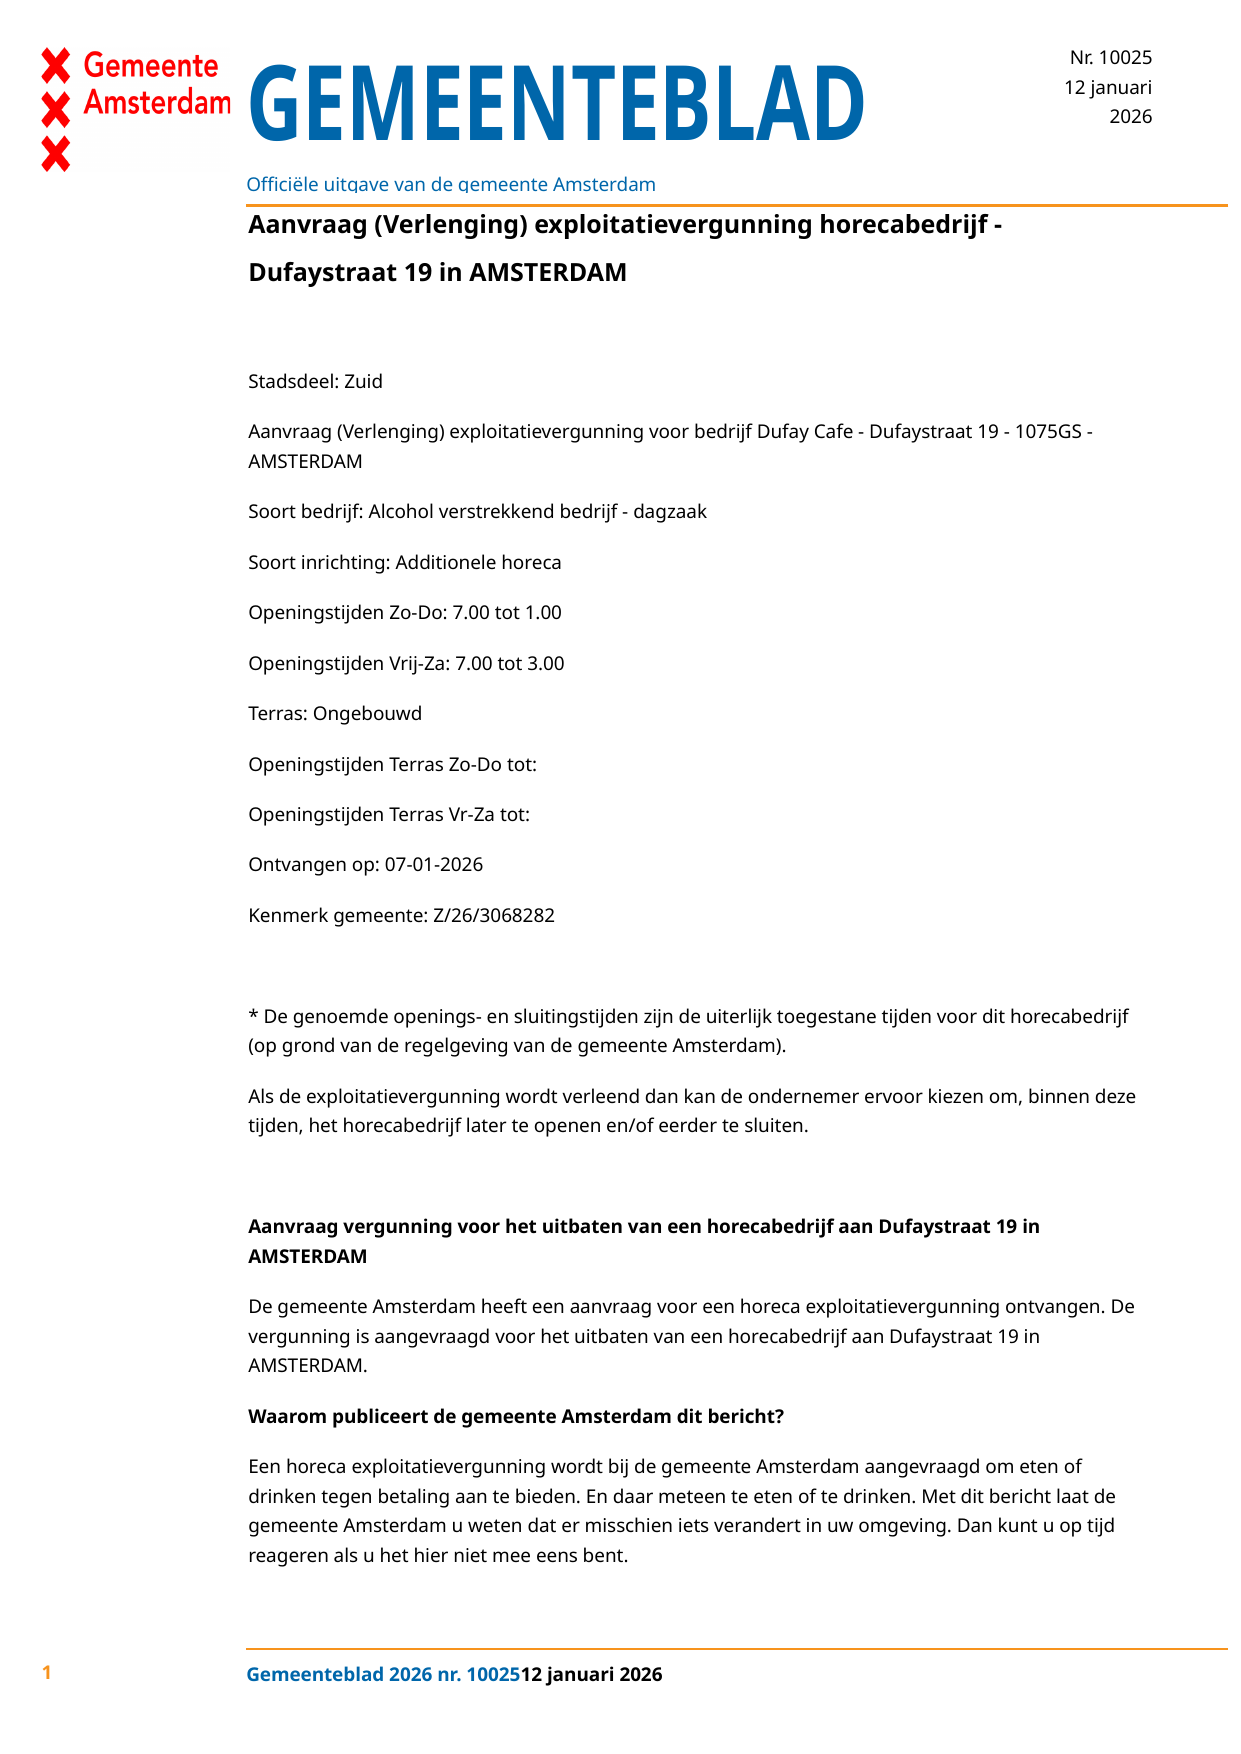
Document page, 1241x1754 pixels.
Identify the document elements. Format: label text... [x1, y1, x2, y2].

text * De genoemde openings- en sluitingstijden zijn de uiterlijk toegestane tijden voor dit horecabedrijf (op grond van de regelgeving van de gemeente Amsterdam). [248, 1003, 1152, 1058]
text Openingstijden Terras Vr-Za tot: [248, 801, 1152, 827]
text Waarom publiceert de gemeente Amsterdam dit bericht? [248, 1403, 1152, 1429]
text Terras: Ongebouwd [248, 700, 1152, 726]
text Kenmerk gemeente: Z/26/3068282 [248, 902, 1152, 928]
text Stadsdeel: Zuid [248, 368, 1152, 394]
text Aanvraag vergunning voor het uitbaten van een horecabedrijf aan Dufaystraat 19 in AMSTERDAM [248, 1213, 1152, 1269]
picture [41, 47, 231, 172]
text Ontvangen op: 07-01-2026 [248, 852, 1152, 877]
text Soort bedrijf: Alcohol verstrekkend bedrijf - dagzaak [248, 499, 1152, 524]
text Aanvraag (Verlenging) exploitatievergunning voor bedrijf Dufay Cafe - Dufaystraat 19 - 1075GS - AMSTERDAM [248, 419, 1152, 474]
text Openingstijden Terras Zo-Do tot: [248, 751, 1152, 777]
text Aanvraag (Verlenging) exploitatievergunning horecabedrijf - Dufaystraat 19 in AMSTERDAM [248, 207, 1152, 288]
text Openingstijden Zo-Do: 7.00 tot 1.00 [248, 599, 1152, 625]
text De gemeente Amsterdam heeft een aanvraag voor een horeca exploitatievergunning ontvangen. De vergunning is aangevraagd voor het uitbaten van een horecabedrijf aan Dufaystraat 19 in AMSTERDAM. [248, 1293, 1152, 1378]
text Openingstijden Vrij-Za: 7.00 tot 3.00 [248, 650, 1152, 676]
text Als de exploitatievergunning wordt verleend dan kan de ondernemer ervoor kiezen om, binnen deze tijden, het horecabedrijf later te openen en/of eerder te sluiten. [248, 1083, 1152, 1138]
text Een horeca exploitatievergunning wordt bij de gemeente Amsterdam aangevraagd om eten of drinken tegen betaling aan te bieden. En daar meteen te eten of te drinken. Met dit bericht laat de gemeente Amsterdam u weten dat er misschien iets verandert in uw omgeving. Dan kunt u op tijd reageren als u het hier niet mee eens bent. [248, 1453, 1152, 1568]
text Soort inrichting: Additionele horeca [248, 549, 1152, 575]
